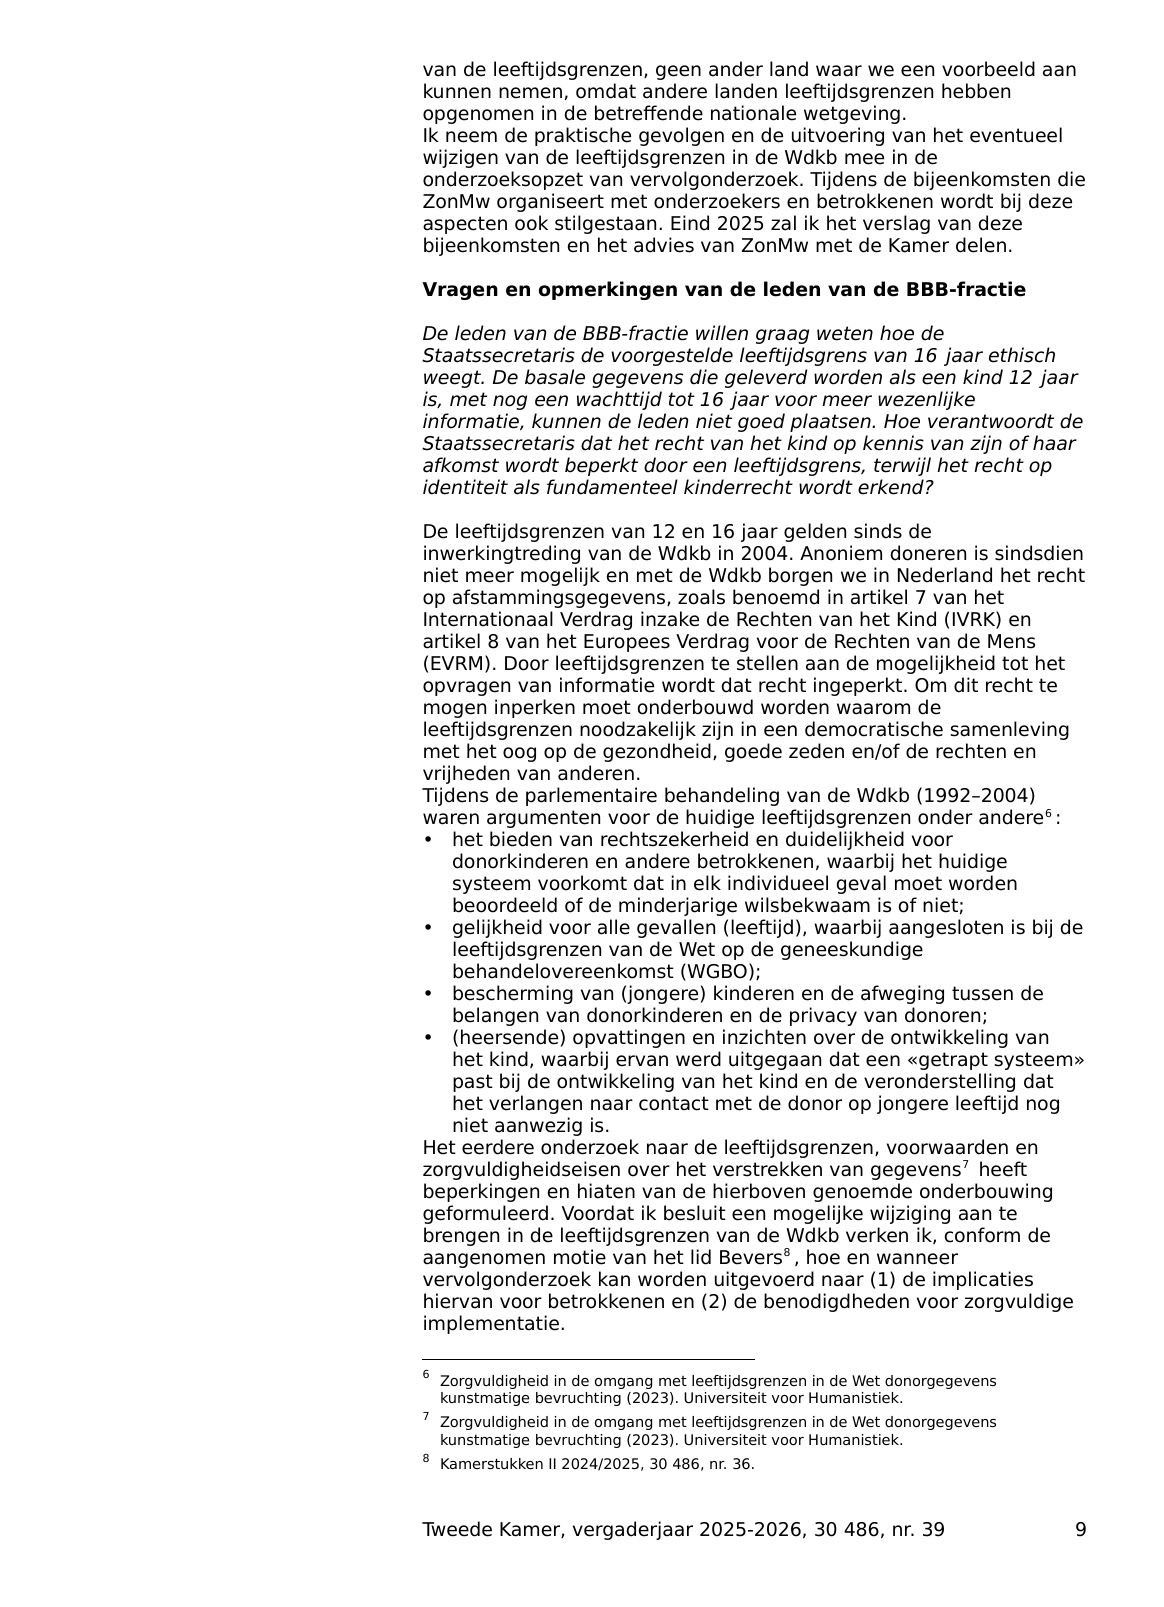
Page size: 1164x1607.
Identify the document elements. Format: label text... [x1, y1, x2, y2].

text • (heersende) opvattingen en inzichten over de ontwikkeling van het kind, waarbij ervan werd uitgegaan dat een «getrapt systeem» past bij de ontwikkeling van het kind en de veronderstelling dat het verlangen naar contact met de donor op jongere leeftijd nog niet aanwezig is. [422, 1027, 1087, 1137]
text Het eerdere onderzoek naar de leeftijdsgrenzen, voorwaarden en zorgvuldigheidseisen over het verstrekken van gegevens heeft beperkingen en hiaten van de hierboven genoemde onderbouwing geformuleerd. Voordat ik besluit een mogelijke wijziging aan te brengen in de leeftijdsgrenzen van de Wdkb verken ik, conform de aangenomen motie van het lid Bevers, hoe en wanneer vervolgonderzoek kan worden uitgevoerd naar (1) de implicaties hiervan voor betrokkenen en (2) de benodigdheden voor zorgvuldige implementatie. [422, 1137, 1087, 1334]
text Zorgvuldigheid in de omgang met leeftijdsgrenzen in de Wet donorgegevens kunstmatige bevruchting (2023). Universiteit voor Humanistiek. [422, 1368, 1087, 1407]
text De leden van de BBB-fractie willen graag weten hoe de Staatssecretaris de voorgestelde leeftijdsgrens van 16 jaar ethisch weegt. De basale gegevens die geleverd worden als een kind 12 jaar is, met nog een wachttijd tot 16 jaar voor meer wezenlijke informatie, kunnen de leden niet goed plaatsen. Hoe verantwoordt de Staatssecretaris dat het recht van het kind op kennis van zijn of haar afkomst wordt beperkt door een leeftijdsgrens, terwijl het recht op identiteit als fundamenteel kinderrecht wordt erkend? [422, 323, 1087, 499]
text De leeftijdsgrenzen van 12 en 16 jaar gelden sinds de inwerkingtreding van de Wdkb in 2004. Anoniem doneren is sindsdien niet meer mogelijk en met de Wdkb borgen we in Nederland het recht op afstammingsgegevens, zoals benoemd in artikel 7 van het Internationaal Verdrag inzake de Rechten van het Kind (IVRK) en artikel 8 van het Europees Verdrag voor de Rechten van de Mens (EVRM). Door leeftijdsgrenzen te stellen aan de mogelijkheid tot het opvragen van informatie wordt dat recht ingeperkt. Om dit recht te mogen inperken moet onderbouwd worden waarom de leeftijdsgrenzen noodzakelijk zijn in een democratische samenleving met het oog op de gezondheid, goede zeden en/of de rechten en vrijheden van anderen. [422, 521, 1087, 785]
text Ik neem de praktische gevolgen en de uitvoering van het eventueel wijzigen van de leeftijdsgrenzen in de Wdkb mee in de onderzoeksopzet van vervolgonderzoek. Tijdens de bijeenkomsten die ZonMw organiseert met onderzoekers en betrokkenen wordt bij deze aspecten ook stilgestaan. Eind 2025 zal ik het verslag van deze bijeenkomsten en het advies van ZonMw met de Kamer delen. [422, 125, 1087, 257]
text Zorgvuldigheid in de omgang met leeftijdsgrenzen in de Wet donorgegevens kunstmatige bevruchting (2023). Universiteit voor Humanistiek. [422, 1410, 1087, 1449]
text van de leeftijdsgrenzen, geen ander land waar we een voorbeeld aan kunnen nemen, omdat andere landen leeftijdsgrenzen hebben opgenomen in de betreffende nationale wetgeving. [422, 59, 1087, 125]
text • gelijkheid voor alle gevallen (leeftijd), waarbij aangesloten is bij de leeftijdsgrenzen van de Wet op de geneeskundige behandelovereenkomst (WGBO); [422, 917, 1087, 983]
text • het bieden van rechtszekerheid en duidelijkheid voor donorkinderen en andere betrokkenen, waarbij het huidige systeem voorkomt dat in elk individueel geval moet worden beoordeeld of de minderjarige wilsbekwaam is of niet; [422, 829, 1087, 917]
text Kamerstukken II 2024/2025, 30 486, nr. 36. [422, 1452, 1087, 1474]
subtitle Vragen en opmerkingen van de leden van de BBB-fractie [422, 279, 1087, 301]
text • bescherming van (jongere) kinderen en de afweging tussen de belangen van donorkinderen en de privacy van donoren; [422, 983, 1087, 1027]
text Tijdens de parlementaire behandeling van de Wdkb (1992–2004) waren argumenten voor de huidige leeftijdsgrenzen onder andere: [422, 785, 1087, 829]
